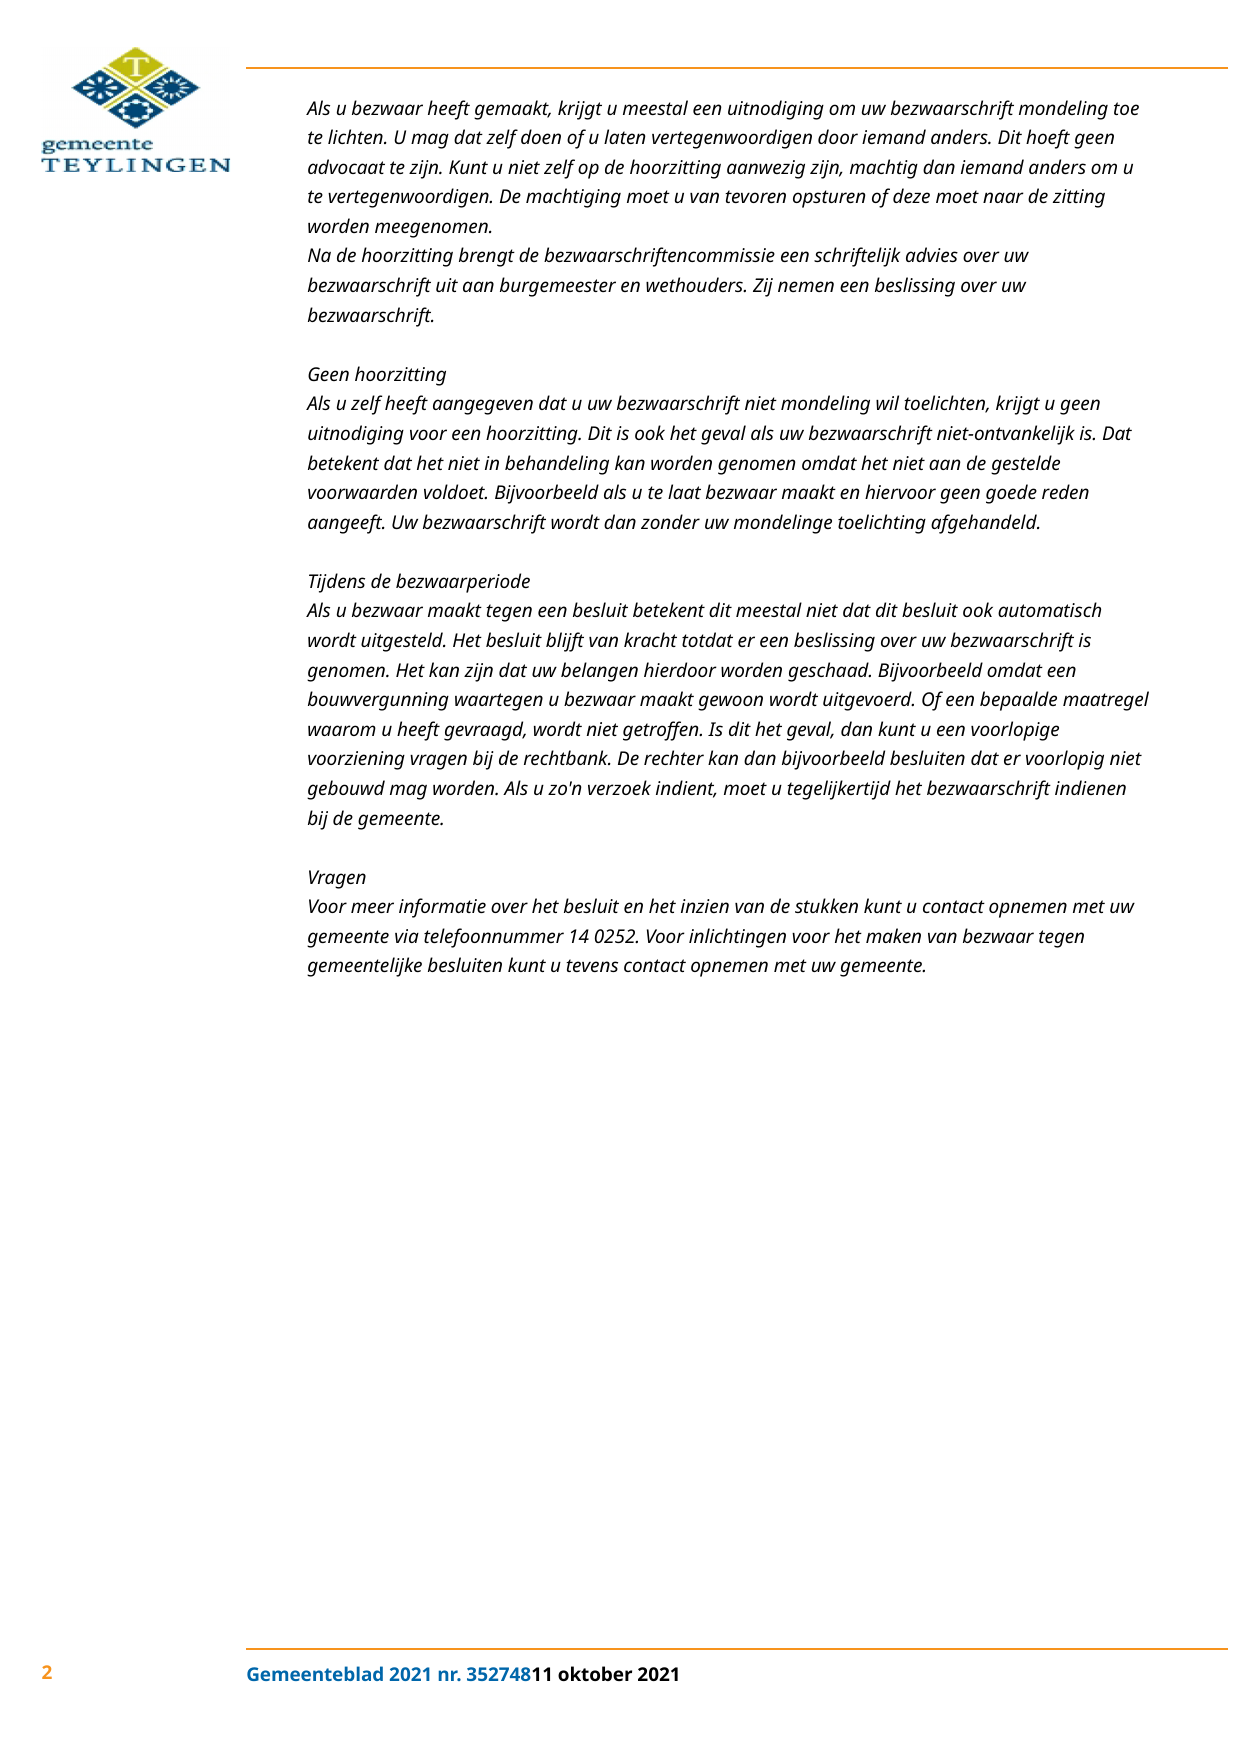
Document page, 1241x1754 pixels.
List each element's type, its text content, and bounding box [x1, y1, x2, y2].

list Vragen [248, 864, 1152, 890]
list Voor meer informatie over het besluit en het inzien van de stukken kunt u contact opnemen met uw gemeente via telefoonnummer 14 0252. Voor inlichtingen voor het maken van bezwaar tegen gemeentelijke besluiten kunt u tevens contact opnemen met uw gemeente. [248, 893, 1152, 978]
list Geen hoorzitting [248, 361, 1152, 387]
list Als u bezwaar maakt tegen een besluit betekent dit meestal niet dat dit besluit ook automatisch wordt uitgesteld. Het besluit blijft van kracht totdat er een beslissing over uw bezwaarschrift is genomen. Het kan zijn dat uw belangen hierdoor worden geschaad. Bijvoorbeeld omdat een bouwvergunning waartegen u bezwaar maakt gewoon wordt uitgevoerd. Of een bepaalde maatregel waarom u heeft gevraagd, wordt niet getroffen. Is dit het geval, dan kunt u een voorlopige voorziening vragen bij de rechtbank. De rechter kan dan bijvoorbeeld besluiten dat er voorlopig niet gebouwd mag worden. Als u zo'n verzoek indient, moet u tegelijkertijd het bezwaarschrift indienen bij de gemeente. [248, 598, 1152, 831]
picture [41, 47, 231, 172]
list Als u zelf heeft aangegeven dat u uw bezwaarschrift niet mondeling wil toelichten, krijgt u geen uitnodiging voor een hoorzitting. Dit is ook het geval als uw bezwaarschrift niet-ontvankelijk is. Dat betekent dat het niet in behandeling kan worden genomen omdat het niet aan de gestelde voorwaarden voldoet. Bijvoorbeeld als u te laat bezwaar maakt en hiervoor geen goede reden aangeeft. Uw bezwaarschrift wordt dan zonder uw mondelinge toelichting afgehandeld. [248, 391, 1152, 535]
list Na de hoorzitting brengt de bezwaarschriftencommissie een schriftelijk advies over uw bezwaarschrift uit aan burgemeester en wethouders. Zij nemen een beslissing over uw bezwaarschrift. [248, 243, 1152, 328]
list Als u bezwaar heeft gemaakt, krijgt u meestal een uitnodiging om uw bezwaarschrift mondeling toe te lichten. U mag dat zelf doen of u laten vertegenwoordigen door iemand anders. Dit hoeft geen advocaat te zijn. Kunt u niet zelf op de hoorzitting aanwezig zijn, machtig dan iemand anders om u te vertegenwoordigen. De machtiging moet u van tevoren opsturen of deze moet naar de zitting worden meegenomen. [248, 95, 1152, 239]
list Tijdens de bezwaarperiode [248, 568, 1152, 594]
